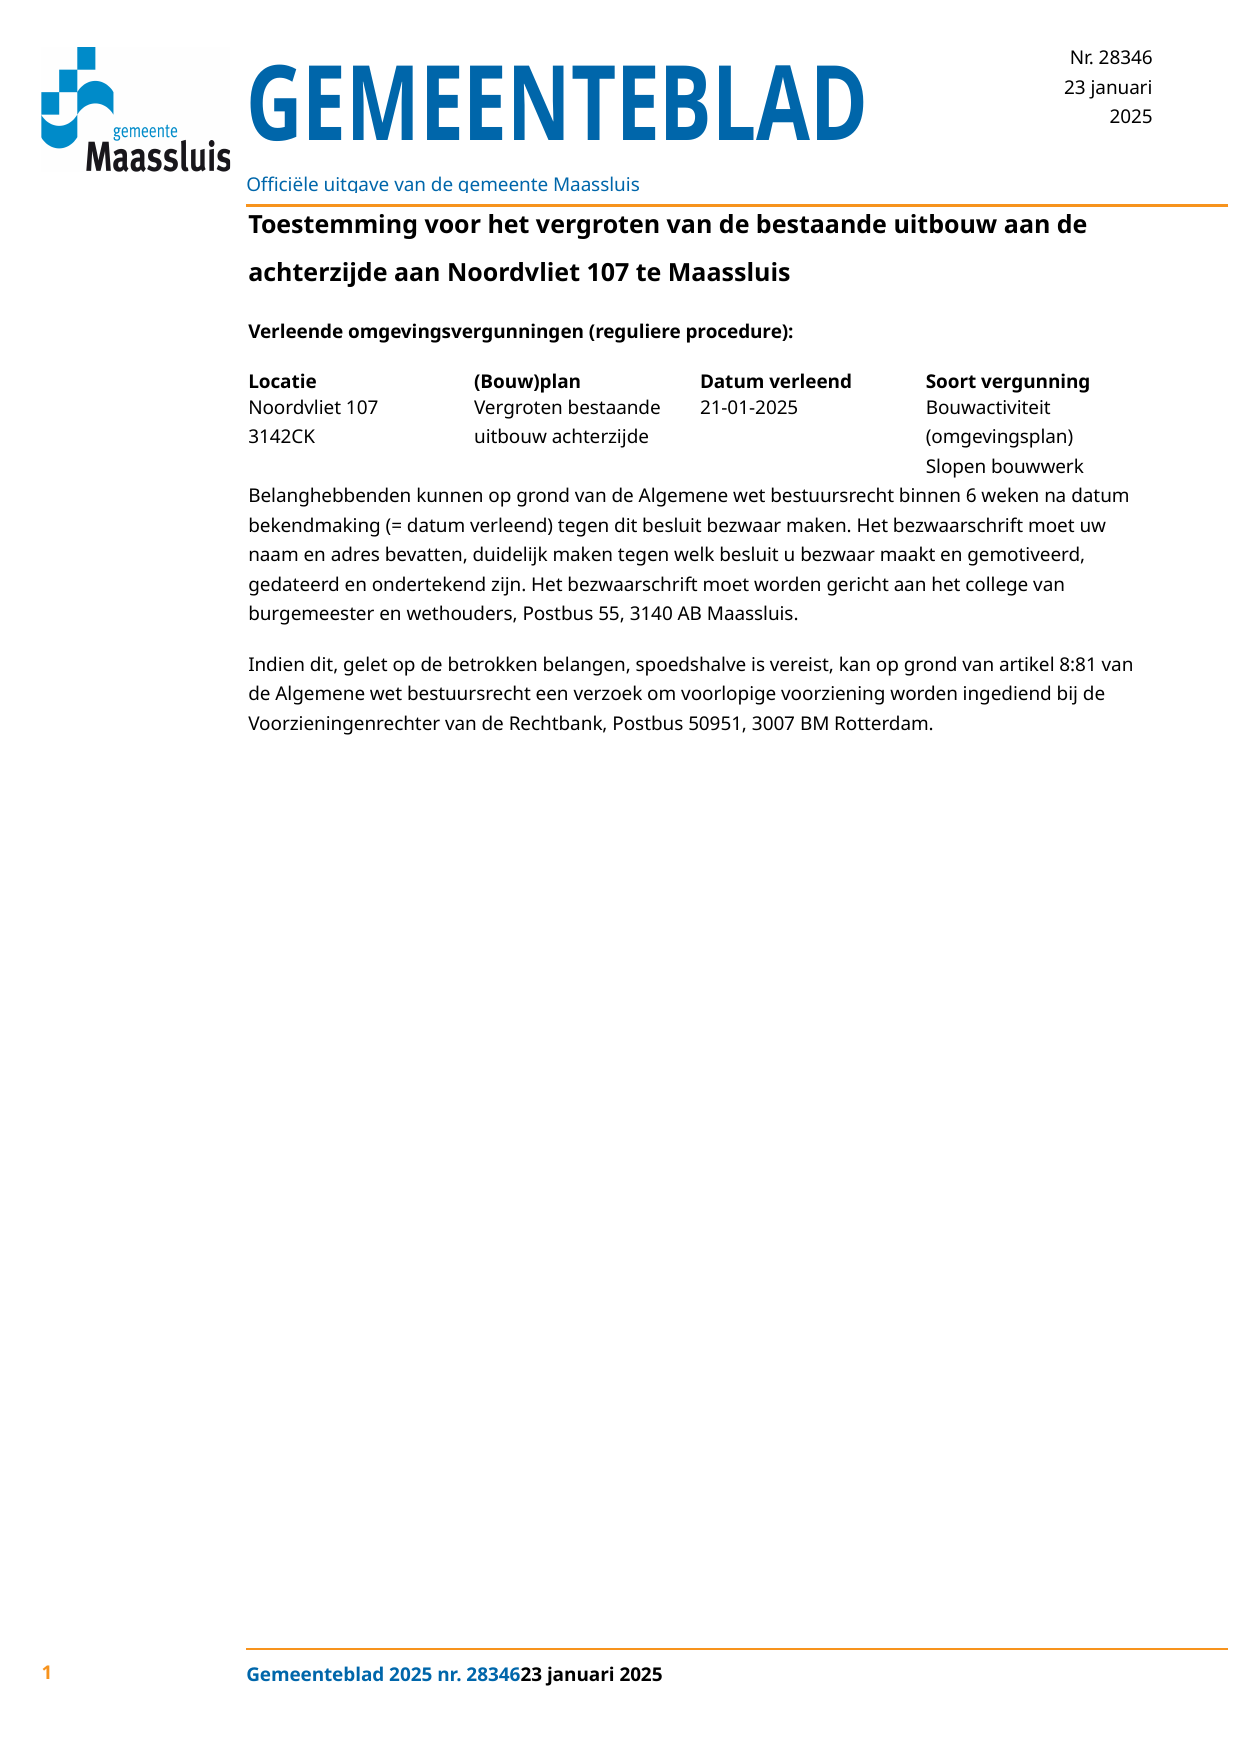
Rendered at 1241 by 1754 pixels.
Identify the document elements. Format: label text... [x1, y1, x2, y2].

table_cell Bouwactiviteit (omgevingsplan) Slopen bouwwerk [926, 394, 1152, 479]
text Belanghebbenden kunnen op grond van de Algemene wet bestuursrecht binnen 6 weken na datum bekendmaking (= datum verleend) tegen dit besluit bezwaar maken. Het bezwaarschrift moet uw naam en adres bevatten, duidelijk maken tegen welk besluit u bezwaar maakt en gemotiveerd, gedateerd en ondertekend zijn. Het bezwaarschrift moet worden gericht aan het college van burgemeester en wethouders, Postbus 55, 3140 AB Maassluis. [248, 482, 1152, 626]
table_header Locatie [248, 369, 474, 394]
table_header Soort vergunning [926, 369, 1152, 394]
picture [41, 47, 231, 172]
text Verleende omgevingsvergunningen (reguliere procedure): [248, 318, 1152, 344]
table_cell 21-01-2025 [700, 394, 926, 479]
text Toestemming voor het vergroten van de bestaande uitbouw aan de achterzijde aan Noordvliet 107 te Maassluis [248, 207, 1152, 288]
table_cell Vergroten bestaande uitbouw achterzijde [474, 394, 700, 479]
text Indien dit, gelet op de betrokken belangen, spoedshalve is vereist, kan op grond van artikel 8:81 van de Algemene wet bestuursrecht een verzoek om voorlopige voorziening worden ingediend bij de Voorzieningenrechter van de Rechtbank, Postbus 50951, 3007 BM Rotterdam. [248, 651, 1152, 736]
picture [41, 47, 77, 92]
table_header Datum verleend [700, 369, 926, 394]
table_header (Bouw)plan [474, 369, 700, 394]
table_cell Noordvliet 107 3142CK [248, 394, 474, 479]
